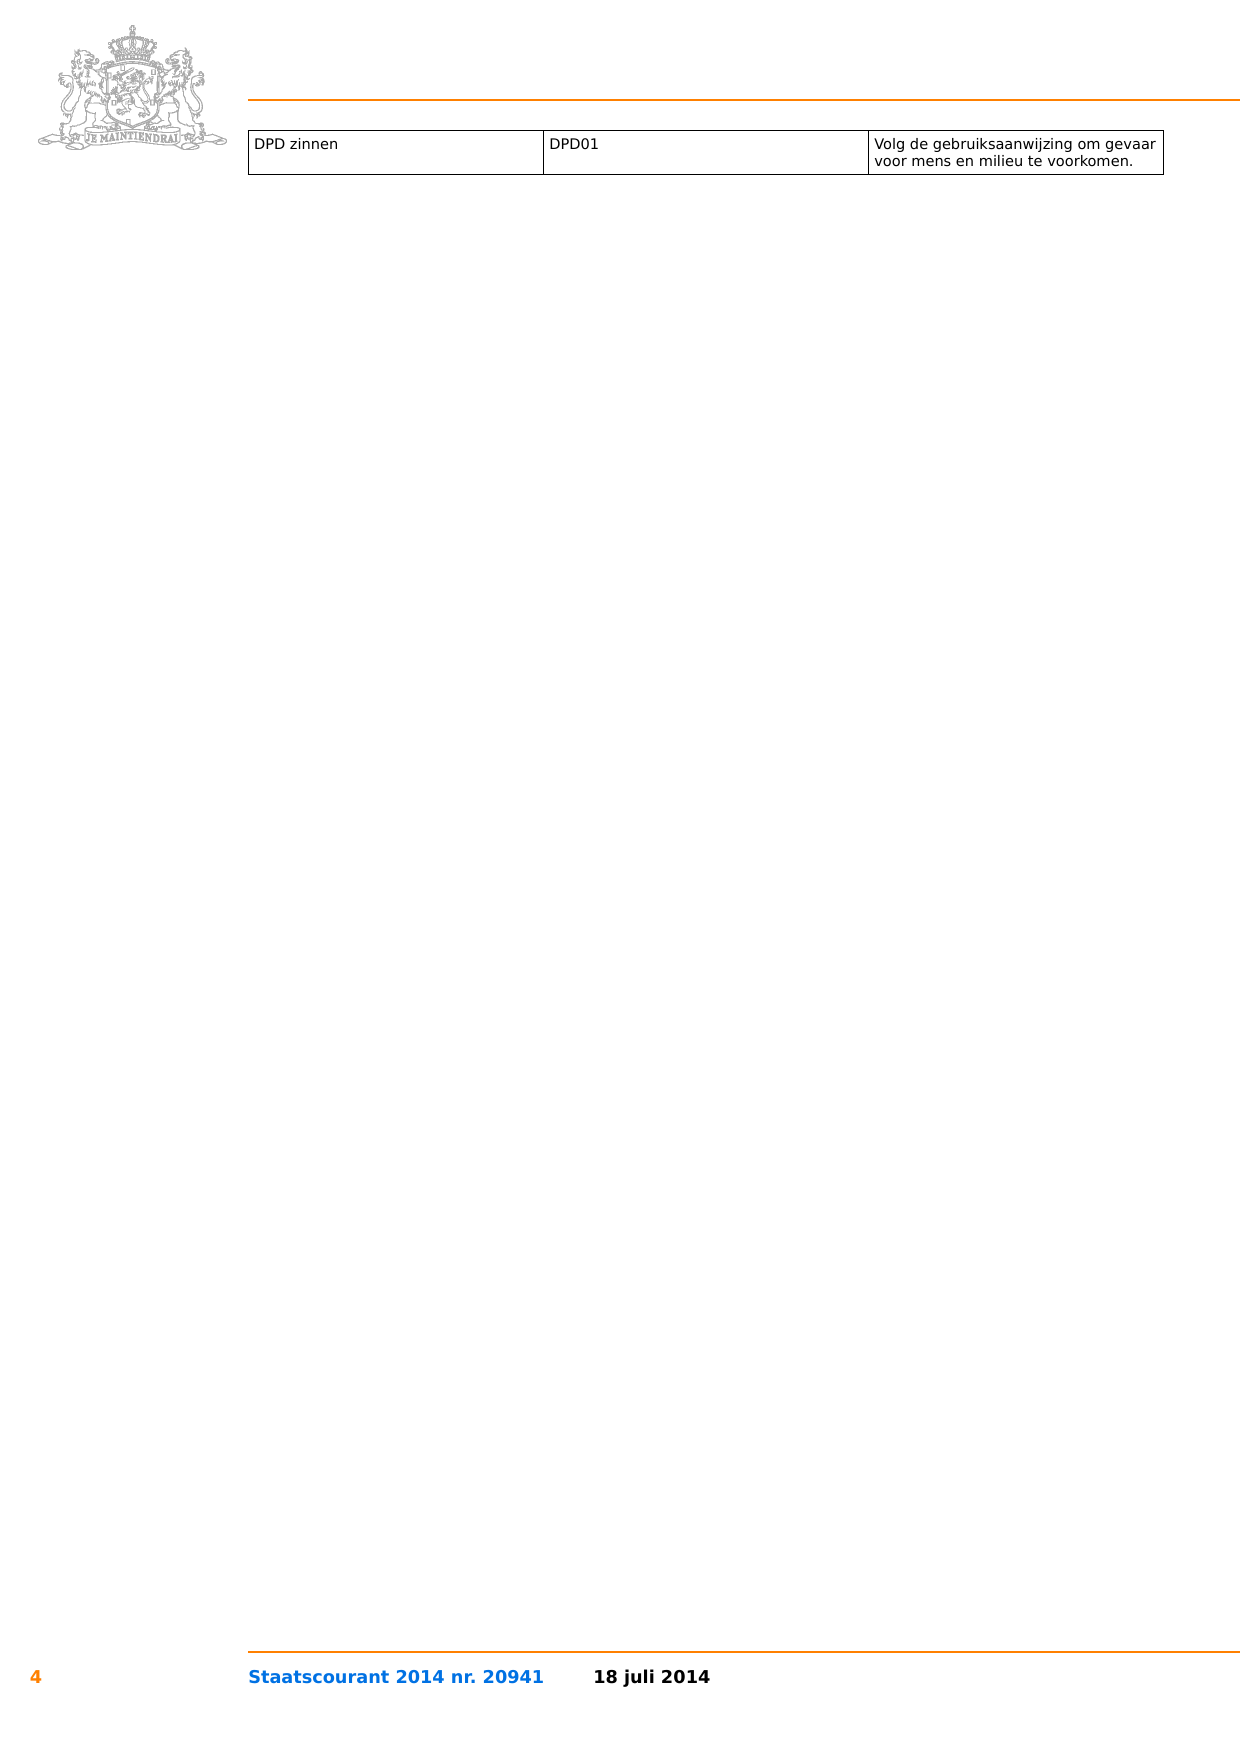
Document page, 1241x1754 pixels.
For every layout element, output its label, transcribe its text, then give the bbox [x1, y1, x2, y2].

table_cell Volg de gebruiksaanwijzing om gevaar voor mens en milieu te voorkomen. [869, 131, 1163, 174]
picture [38, 25, 227, 150]
table_cell DPD zinnen [249, 131, 543, 174]
table_cell DPD01 [544, 131, 868, 174]
